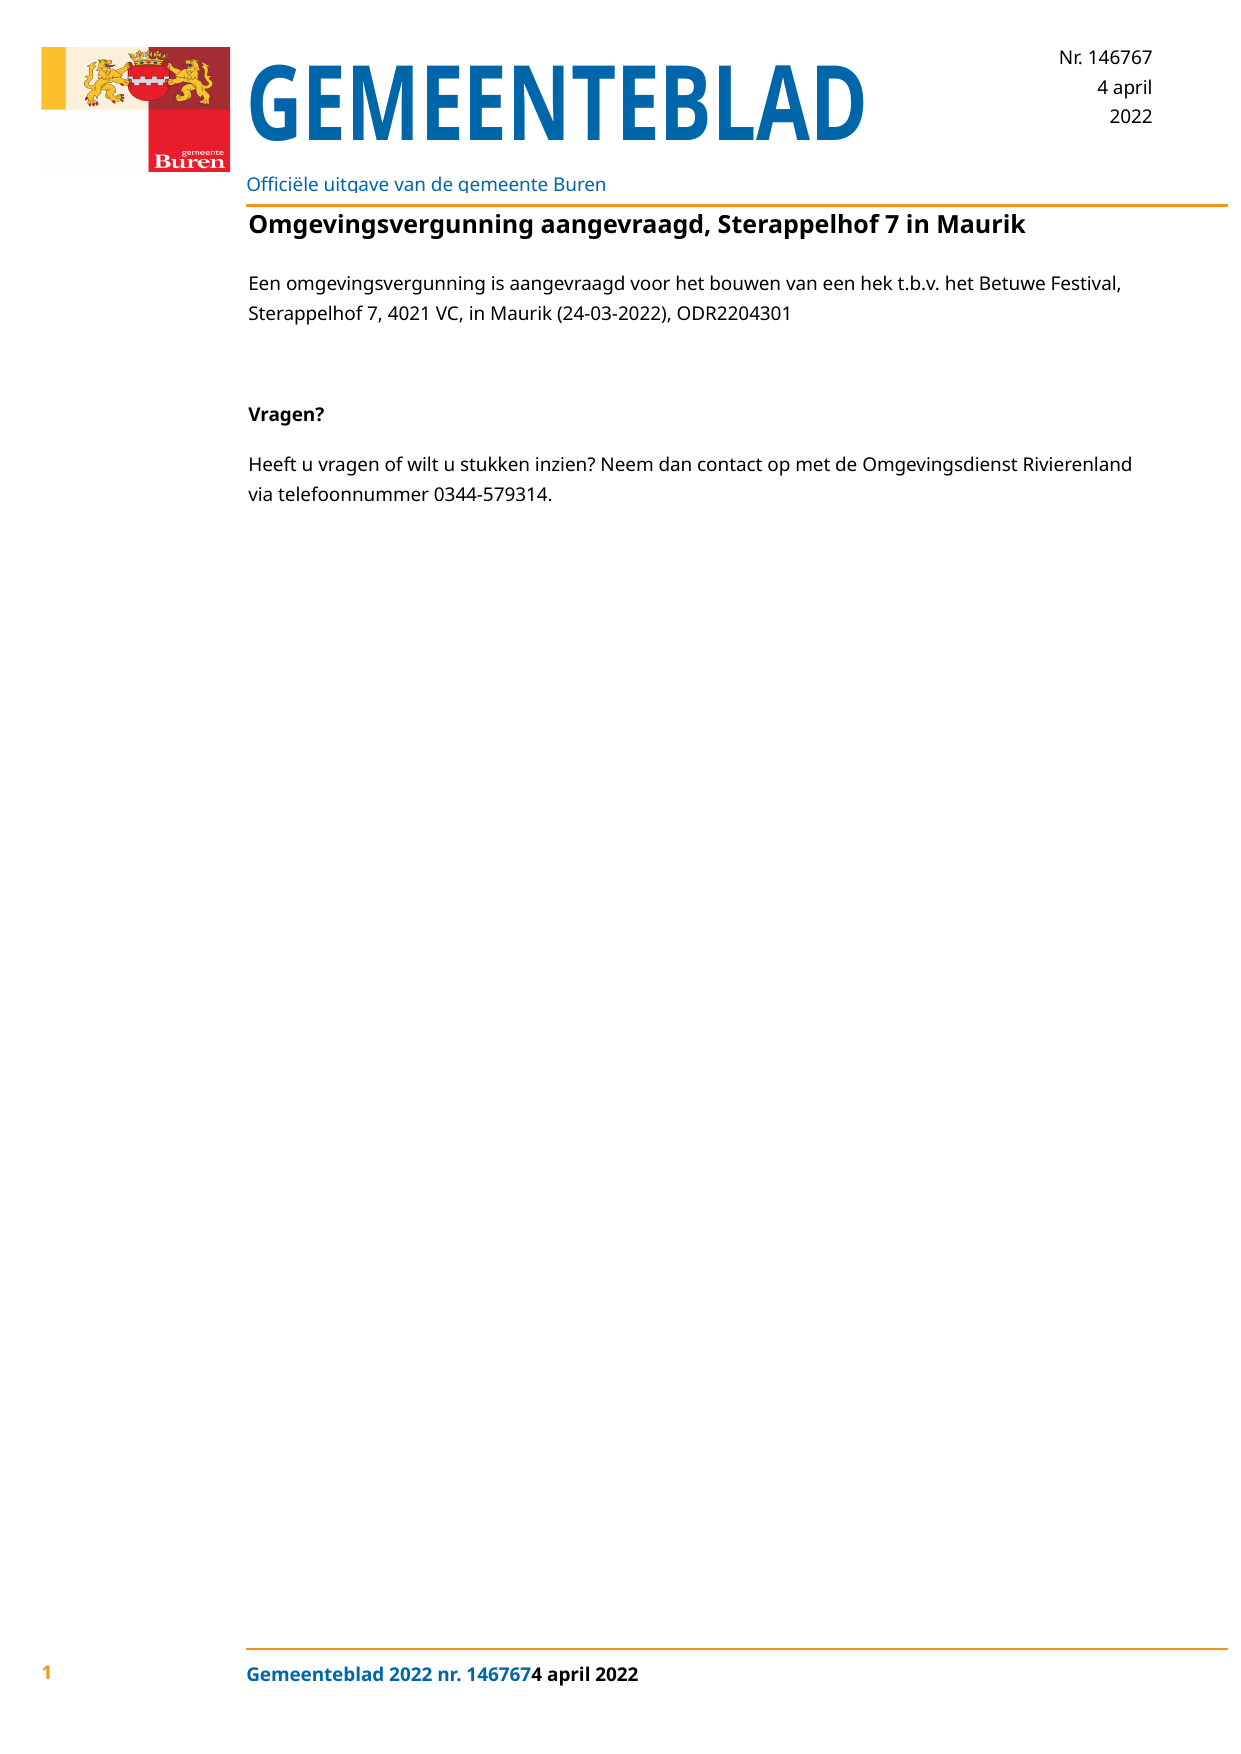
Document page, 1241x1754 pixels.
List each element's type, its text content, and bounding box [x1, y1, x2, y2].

picture [41, 47, 231, 172]
text Omgevingsvergunning aangevraagd, Sterappelhof 7 in Maurik [248, 207, 1152, 241]
text Een omgevingsvergunning is aangevraagd voor het bouwen van een hek t.b.v. het Betuwe Festival, Sterappelhof 7, 4021 VC, in Maurik (24-03-2022), ODR2204301 [248, 270, 1152, 326]
text Heeft u vragen of wilt u stukken inzien? Neem dan contact op met de Omgevingsdienst Rivierenland via telefoonnummer 0344-579314. [248, 451, 1152, 506]
text Vragen? [248, 401, 1152, 426]
